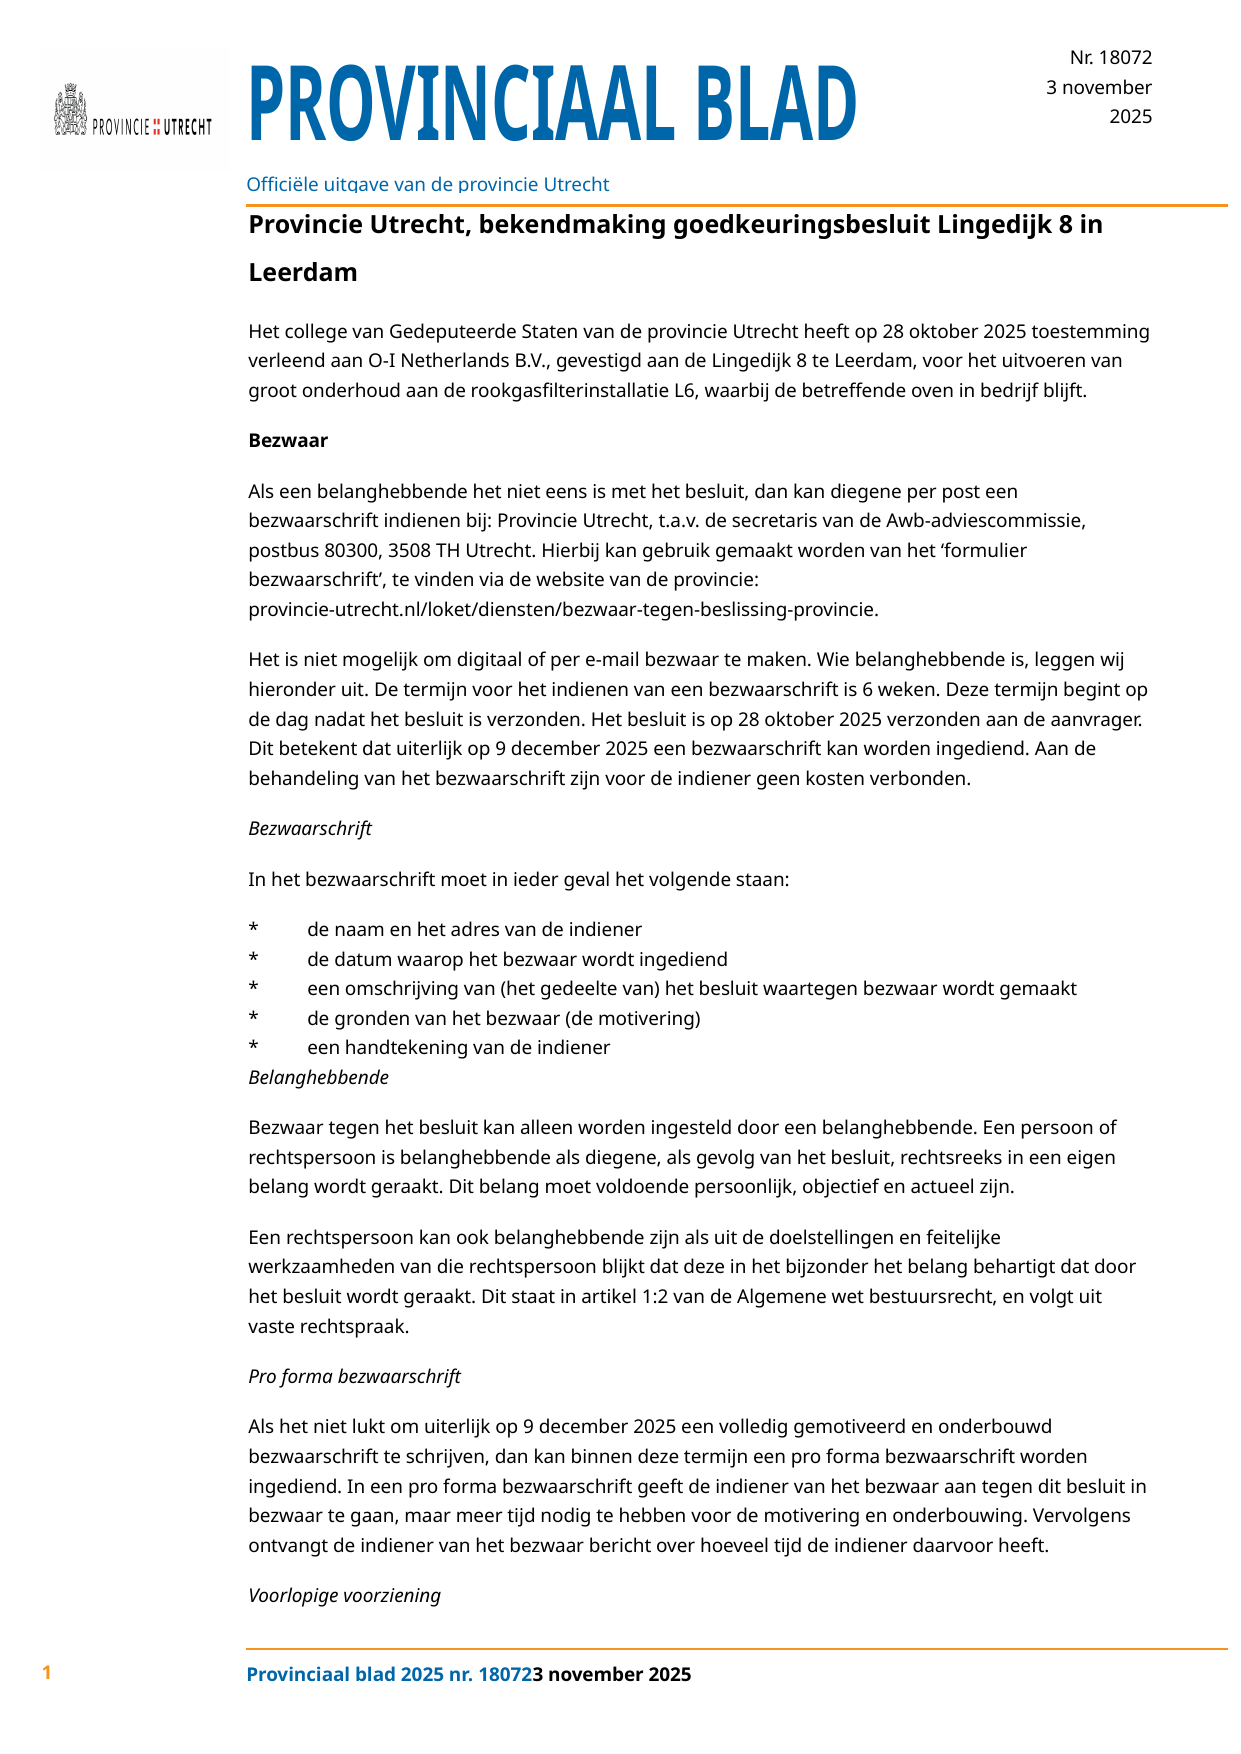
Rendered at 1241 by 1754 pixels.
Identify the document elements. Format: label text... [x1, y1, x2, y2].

picture [41, 47, 231, 172]
text In het bezwaarschrift moet in ieder geval het volgende staan: [248, 866, 1152, 892]
text Het is niet mogelijk om digitaal of per e-mail bezwaar te maken. Wie belanghebbende is, leggen wij hieronder uit. De termijn voor het indienen van een bezwaarschrift is 6 weken. Deze termijn begint op de dag nadat het besluit is verzonden. Het besluit is op 28 oktober 2025 verzonden aan de aanvrager. Dit betekent dat uiterlijk op 9 december 2025 een bezwaarschrift kan worden ingediend. Aan de behandeling van het bezwaarschrift zijn voor de indiener geen kosten verbonden. [248, 647, 1152, 791]
text Als een belanghebbende het niet eens is met het besluit, dan kan diegene per post een bezwaarschrift indienen bij: Provincie Utrecht, t.a.v. de secretaris van de Awb-adviescommissie, postbus 80300, 3508 TH Utrecht. Hierbij kan gebruik gemaakt worden van het ‘formulier bezwaarschrift’, te vinden via de website van de provincie: provincie-utrecht.nl/loket/diensten/bezwaar-tegen-beslissing-provincie. [248, 478, 1152, 622]
text Provincie Utrecht, bekendmaking goedkeuringsbesluit Lingedijk 8 in Leerdam [248, 207, 1152, 288]
text Bezwaarschrift [248, 815, 1152, 841]
text Bezwaar tegen het besluit kan alleen worden ingesteld door een belanghebbende. Een persoon of rechtspersoon is belanghebbende als diegene, als gevolg van het besluit, rechtsreeks in een eigen belang wordt geraakt. Dit belang moet voldoende persoonlijk, objectief en actueel zijn. [248, 1114, 1152, 1199]
text Een rechtspersoon kan ook belanghebbende zijn als uit de doelstellingen en feitelijke werkzaamheden van die rechtspersoon blijkt dat deze in het bijzonder het belang behartigt dat door het besluit wordt geraakt. Dit staat in artikel 1:2 van de Algemene wet bestuursrecht, en volgt uit vaste rechtspraak. [248, 1224, 1152, 1339]
list de datum waarop het bezwaar wordt ingediend [248, 946, 1152, 972]
list een omschrijving van (het gedeelte van) het besluit waartegen bezwaar wordt gemaakt [248, 975, 1152, 1001]
text Voorlopige voorziening [248, 1582, 1152, 1608]
text Als het niet lukt om uiterlijk op 9 december 2025 een volledig gemotiveerd en onderbouwd bezwaarschrift te schrijven, dan kan binnen deze termijn een pro forma bezwaarschrift worden ingediend. In een pro forma bezwaarschrift geeft de indiener van het bezwaar aan tegen dit besluit in bezwaar te gaan, maar meer tijd nodig te hebben voor de motivering en onderbouwing. Vervolgens ontvangt de indiener van het bezwaar bericht over hoeveel tijd de indiener daarvoor heeft. [248, 1414, 1152, 1558]
list de gronden van het bezwaar (de motivering) [248, 1005, 1152, 1031]
text Bezwaar [248, 427, 1152, 453]
list een handtekening van de indiener [248, 1034, 1152, 1060]
text Pro forma bezwaarschrift [248, 1363, 1152, 1389]
text Het college van Gedeputeerde Staten van de provincie Utrecht heeft op 28 oktober 2025 toestemming verleend aan O-I Netherlands B.V., gevestigd aan de Lingedijk 8 te Leerdam, voor het uitvoeren van groot onderhoud aan de rookgasfilterinstallatie L6, waarbij de betreffende oven in bedrijf blijft. [248, 318, 1152, 403]
list de naam en het adres van de indiener [248, 916, 1152, 942]
text Belanghebbende [248, 1064, 1152, 1090]
